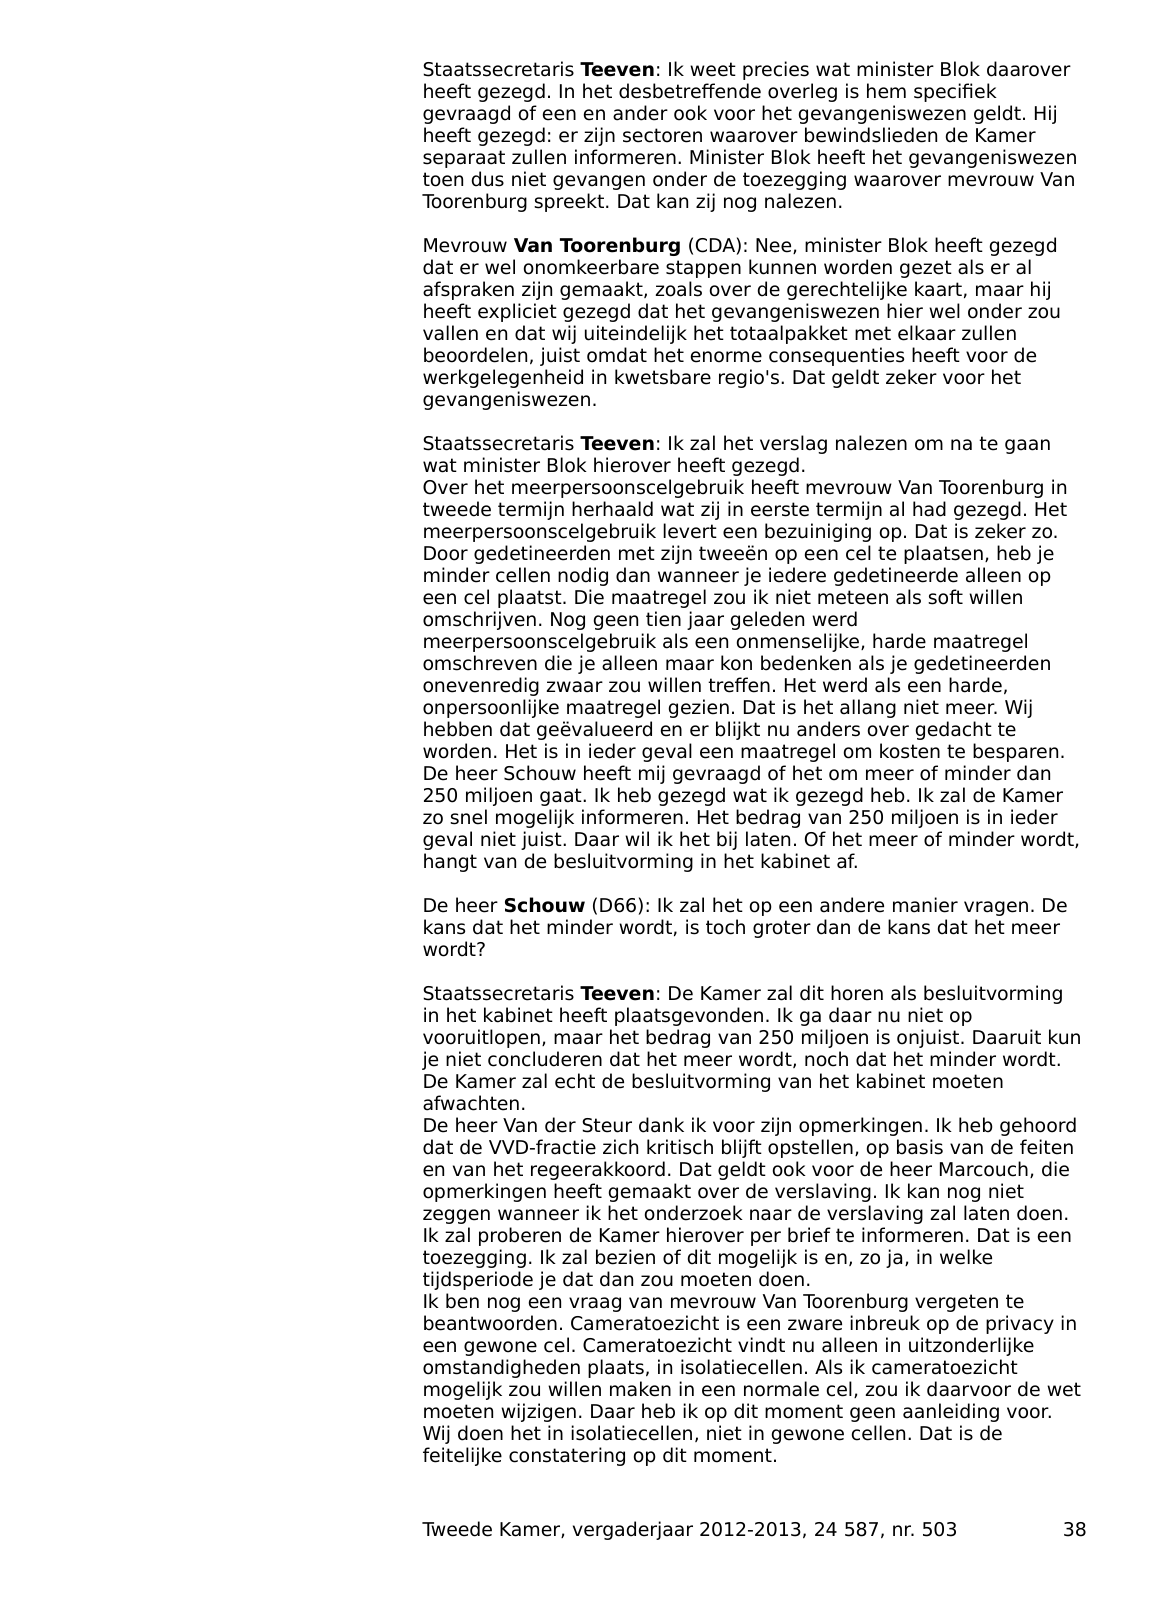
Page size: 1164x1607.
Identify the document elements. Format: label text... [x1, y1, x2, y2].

text Over het meerpersoonscelgebruik heeft mevrouw Van Toorenburg in tweede termijn herhaald wat zij in eerste termijn al had gezegd. Het meerpersoonscelgebruik levert een bezuiniging op. Dat is zeker zo. Door gedetineerden met zijn tweeën op een cel te plaatsen, heb je minder cellen nodig dan wanneer je iedere gedetineerde alleen op een cel plaatst. Die maatregel zou ik niet meteen als soft willen omschrijven. Nog geen tien jaar geleden werd meerpersoonscelgebruik als een onmenselijke, harde maatregel omschreven die je alleen maar kon bedenken als je gedetineerden onevenredig zwaar zou willen treffen. Het werd als een harde, onpersoonlijke maatregel gezien. Dat is het allang niet meer. Wij hebben dat geëvalueerd en er blijkt nu anders over gedacht te worden. Het is in ieder geval een maatregel om kosten te besparen. [422, 477, 1087, 763]
text Staatssecretaris Teeven: Ik weet precies wat minister Blok daarover heeft gezegd. In het desbetreffende overleg is hem specifiek gevraagd of een en ander ook voor het gevangeniswezen geldt. Hij heeft gezegd: er zijn sectoren waarover bewindslieden de Kamer separaat zullen informeren. Minister Blok heeft het gevangeniswezen toen dus niet gevangen onder de toezegging waarover mevrouw Van Toorenburg spreekt. Dat kan zij nog nalezen. [422, 59, 1087, 213]
text Ik ben nog een vraag van mevrouw Van Toorenburg vergeten te beantwoorden. Cameratoezicht is een zware inbreuk op de privacy in een gewone cel. Cameratoezicht vindt nu alleen in uitzonderlijke omstandigheden plaats, in isolatiecellen. Als ik cameratoezicht mogelijk zou willen maken in een normale cel, zou ik daarvoor de wet moeten wijzigen. Daar heb ik op dit moment geen aanleiding voor. Wij doen het in isolatiecellen, niet in gewone cellen. Dat is de feitelijke constatering op dit moment. [422, 1291, 1087, 1467]
text De heer Schouw (D66): Ik zal het op een andere manier vragen. De kans dat het minder wordt, is toch groter dan de kans dat het meer wordt? [422, 895, 1087, 961]
text Staatssecretaris Teeven: Ik zal het verslag nalezen om na te gaan wat minister Blok hierover heeft gezegd. [422, 433, 1087, 477]
text De heer Van der Steur dank ik voor zijn opmerkingen. Ik heb gehoord dat de VVD-fractie zich kritisch blijft opstellen, op basis van de feiten en van het regeerakkoord. Dat geldt ook voor de heer Marcouch, die opmerkingen heeft gemaakt over de verslaving. Ik kan nog niet zeggen wanneer ik het onderzoek naar de verslaving zal laten doen. Ik zal proberen de Kamer hierover per brief te informeren. Dat is een toezegging. Ik zal bezien of dit mogelijk is en, zo ja, in welke tijdsperiode je dat dan zou moeten doen. [422, 1115, 1087, 1291]
text De heer Schouw heeft mij gevraagd of het om meer of minder dan 250 miljoen gaat. Ik heb gezegd wat ik gezegd heb. Ik zal de Kamer zo snel mogelijk informeren. Het bedrag van 250 miljoen is in ieder geval niet juist. Daar wil ik het bij laten. Of het meer of minder wordt, hangt van de besluitvorming in het kabinet af. [422, 763, 1087, 873]
text Staatssecretaris Teeven: De Kamer zal dit horen als besluitvorming in het kabinet heeft plaatsgevonden. Ik ga daar nu niet op vooruitlopen, maar het bedrag van 250 miljoen is onjuist. Daaruit kun je niet concluderen dat het meer wordt, noch dat het minder wordt. De Kamer zal echt de besluitvorming van het kabinet moeten afwachten. [422, 983, 1087, 1115]
text Mevrouw Van Toorenburg (CDA): Nee, minister Blok heeft gezegd dat er wel onomkeerbare stappen kunnen worden gezet als er al afspraken zijn gemaakt, zoals over de gerechtelijke kaart, maar hij heeft expliciet gezegd dat het gevangeniswezen hier wel onder zou vallen en dat wij uiteindelijk het totaalpakket met elkaar zullen beoordelen, juist omdat het enorme consequenties heeft voor de werkgelegenheid in kwetsbare regio's. Dat geldt zeker voor het gevangeniswezen. [422, 235, 1087, 411]
